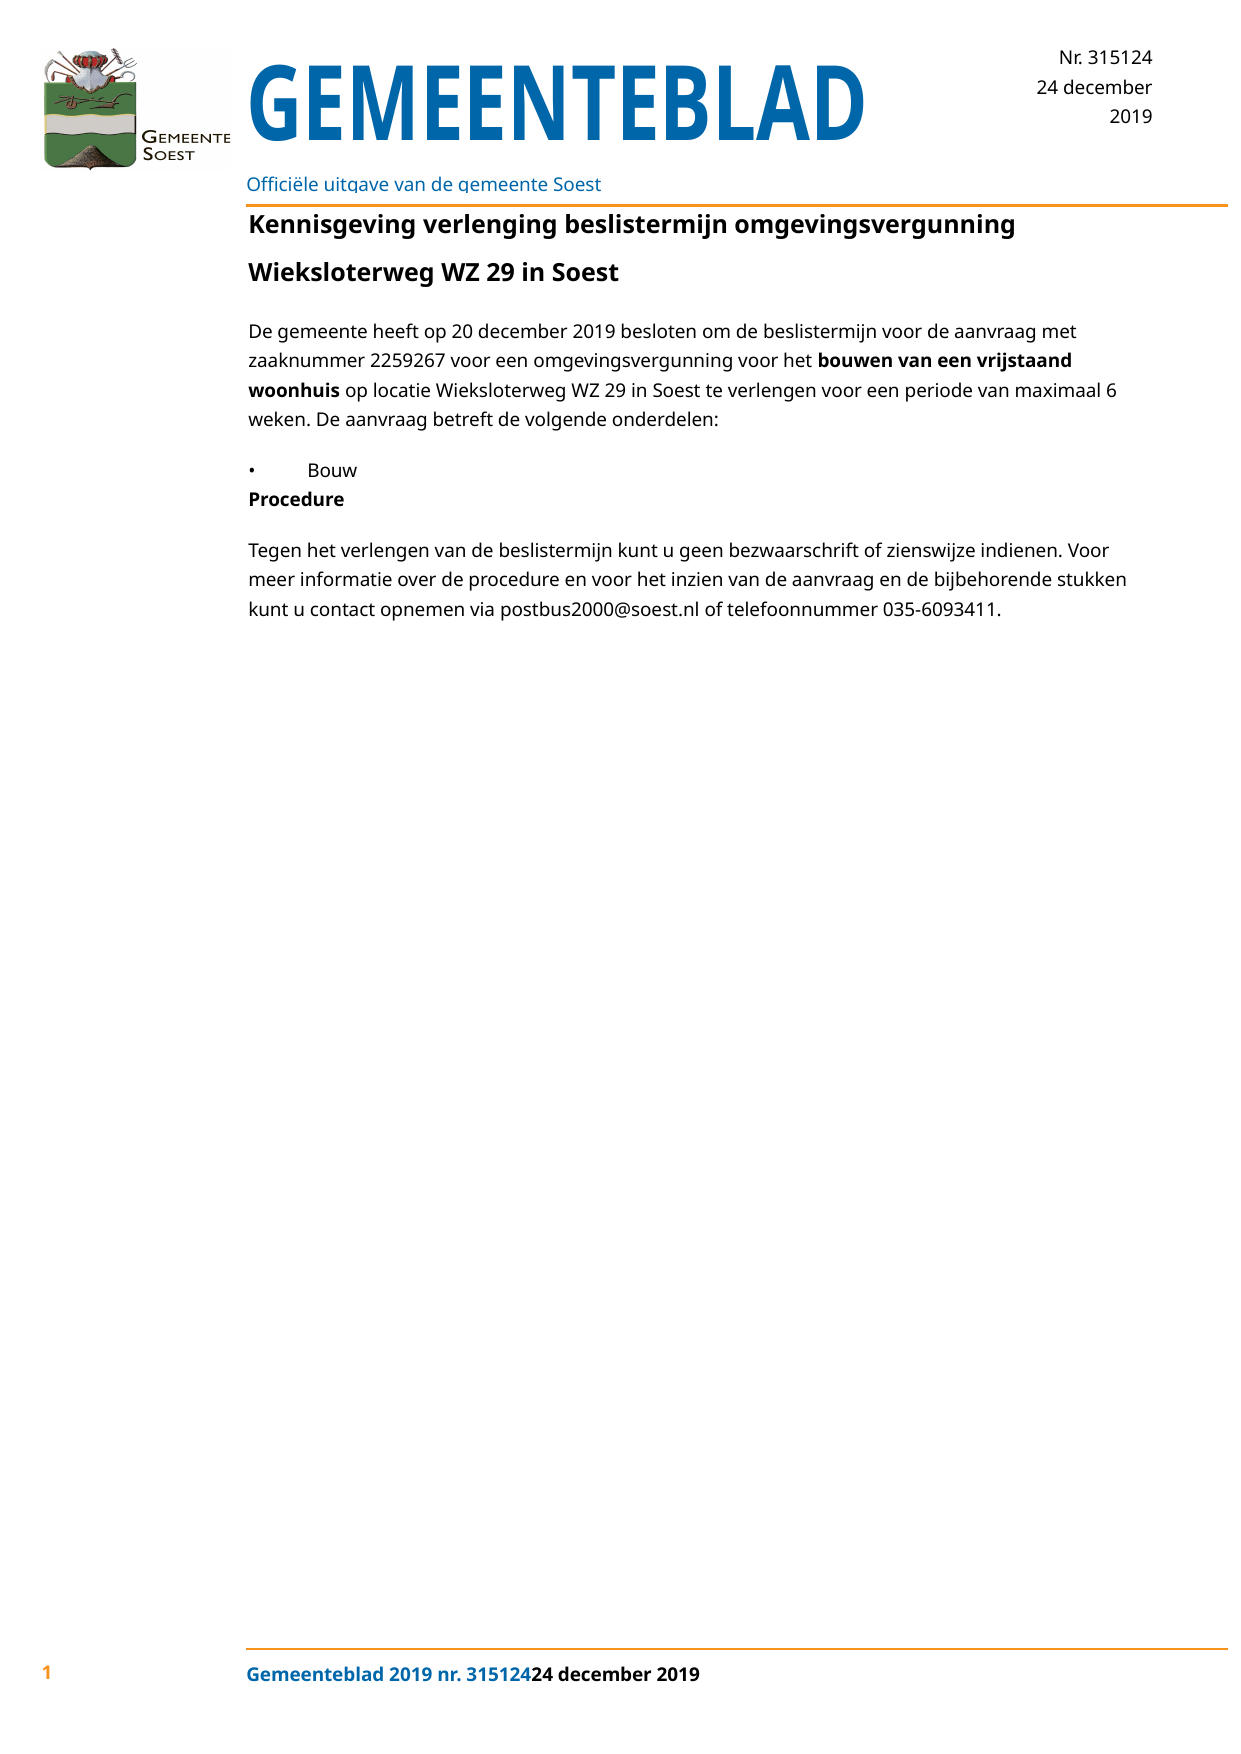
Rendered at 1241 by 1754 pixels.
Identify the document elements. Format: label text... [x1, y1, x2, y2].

text Kennisgeving verlenging beslistermijn omgevingsvergunning Wieksloterweg WZ 29 in Soest [248, 207, 1152, 288]
text Tegen het verlengen van de beslistermijn kunt u geen bezwaarschrift of zienswijze indienen. Voor meer informatie over de procedure en voor het inzien van de aanvraag en de bijbehorende stukken kunt u contact opnemen via postbus2000@soest.nl of telefoonnummer 035-6093411. [248, 537, 1152, 622]
picture [41, 47, 231, 172]
text De gemeente heeft op 20 december 2019 besloten om de beslistermijn voor de aanvraag met zaaknummer 2259267 voor een omgevingsvergunning voor het bouwen van een vrijstaand woonhuis op locatie Wieksloterweg WZ 29 in Soest te verlengen voor een periode van maximaal 6 weken. De aanvraag betreft de volgende onderdelen: [248, 318, 1152, 432]
text Procedure [248, 487, 1152, 512]
list Bouw [248, 457, 1152, 483]
